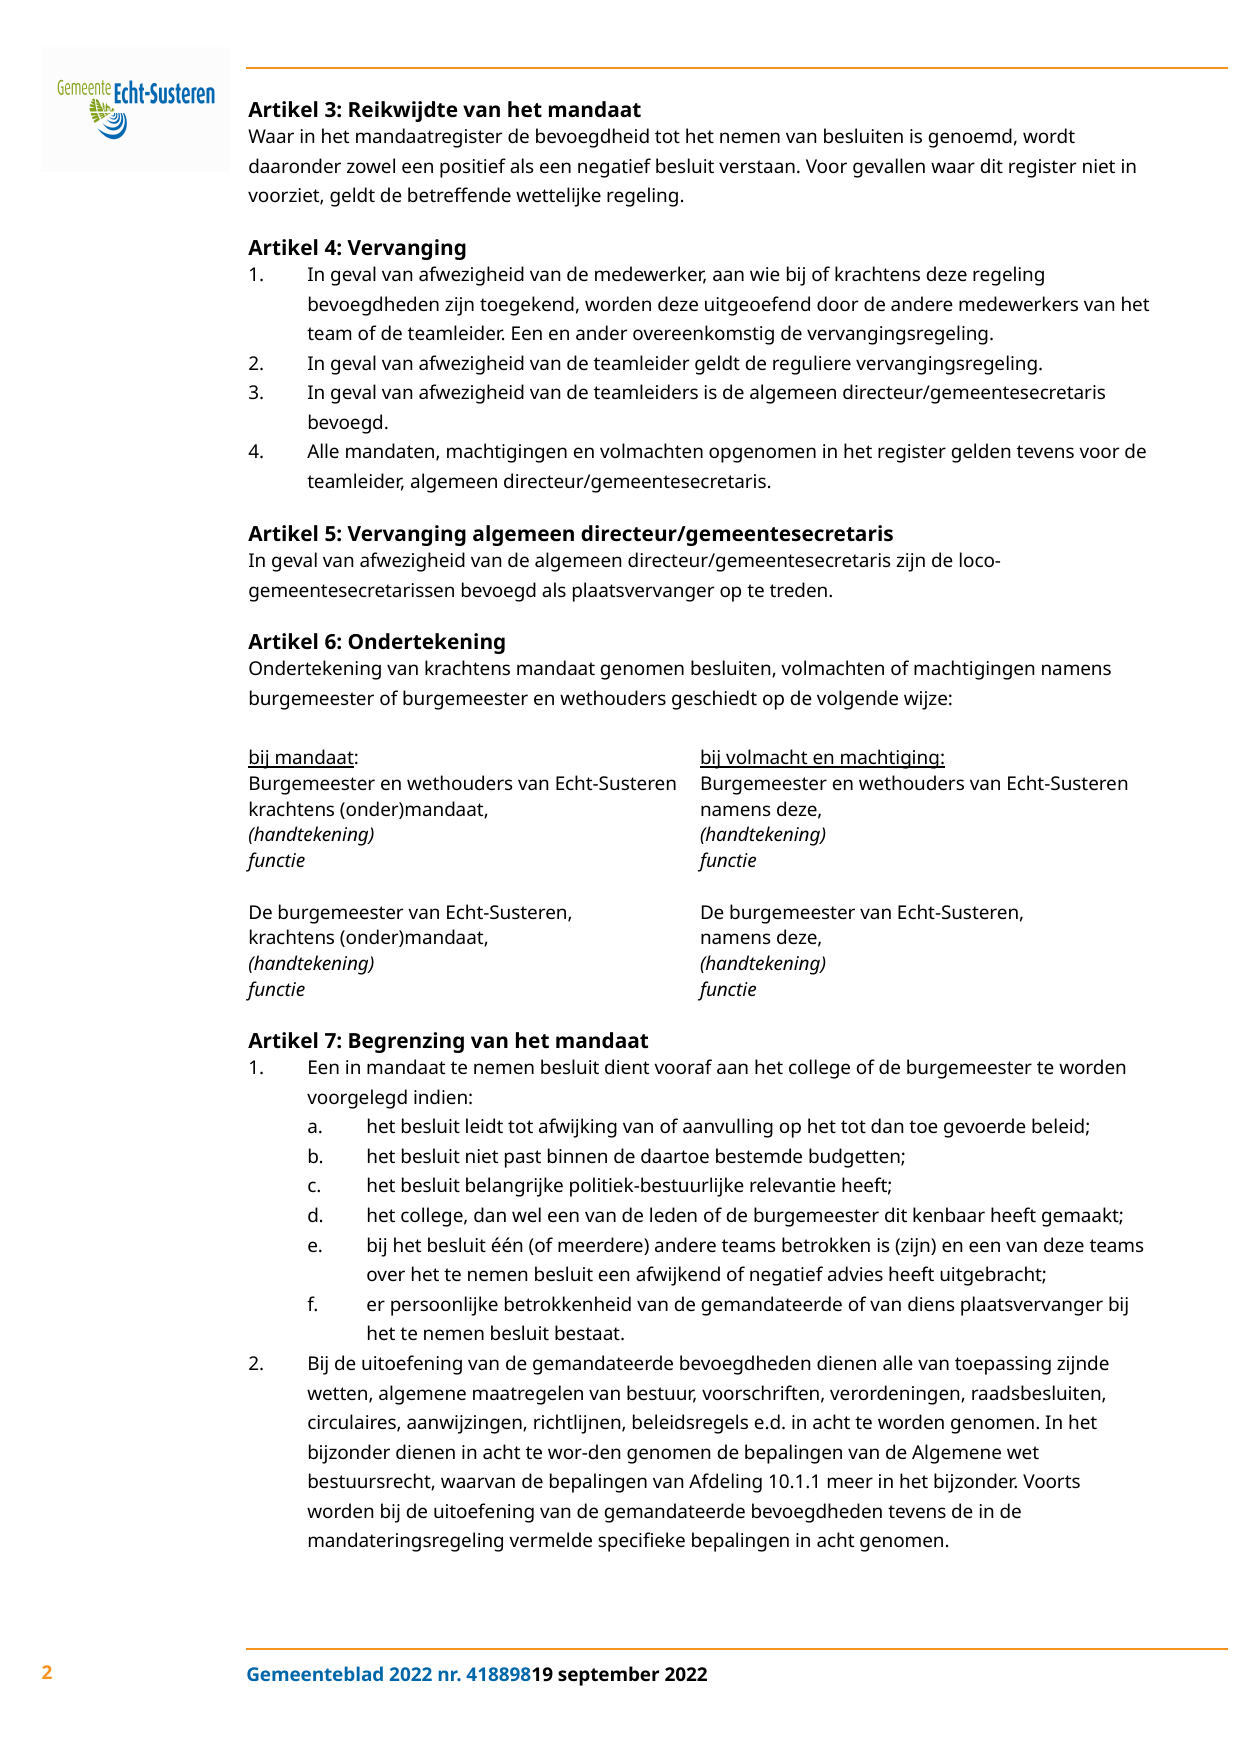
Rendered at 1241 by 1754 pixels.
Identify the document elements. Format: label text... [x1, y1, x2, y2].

list Een in mandaat te nemen besluit dient vooraf aan het college of de burgemeester te worden voorgelegd indien: [248, 1054, 1152, 1109]
text In geval van afwezigheid van de algemeen directeur/gemeentesecretaris zijn de loco-gemeentesecretarissen bevoegd als plaatsvervanger op te treden. [248, 547, 1152, 602]
list In geval van afwezigheid van de teamleider geldt de reguliere vervangingsregeling. [248, 350, 1152, 376]
list Alle mandaten, machtigingen en volmachten opgenomen in het register gelden tevens voor de teamleider, algemeen directeur/gemeentesecretaris. [248, 439, 1152, 494]
text Artikel 5: Vervanging algemeen directeur/gemeentesecretaris [248, 519, 1152, 547]
table_header bij volmacht en machtiging: [700, 745, 1152, 770]
text Artikel 3: Reikwijdte van het mandaat [248, 95, 1152, 123]
text Artikel 6: Ondertekening [248, 627, 1152, 656]
table_cell krachtens (onder)mandaat, [248, 796, 700, 822]
picture [41, 47, 231, 172]
table_cell namens deze, [700, 796, 1152, 822]
table_cell De burgemeester van Echt-Susteren, [248, 899, 700, 924]
list het besluit leidt tot afwijking van of aanvulling op het tot dan toe gevoerde beleid; [307, 1113, 1152, 1139]
table_cell [700, 873, 1152, 899]
table_cell De burgemeester van Echt-Susteren, [700, 899, 1152, 924]
list In geval van afwezigheid van de teamleiders is de algemeen directeur/gemeentesecretaris bevoegd. [248, 379, 1152, 435]
list het besluit belangrijke politiek-bestuurlijke relevantie heeft; [307, 1173, 1152, 1198]
table_header bij mandaat: [248, 745, 700, 770]
list het besluit niet past binnen de daartoe bestemde budgetten; [307, 1143, 1152, 1169]
table_cell functie [700, 848, 1152, 873]
table_cell [248, 873, 700, 899]
table_cell functie [700, 976, 1152, 1002]
table_cell Burgemeester en wethouders van Echt-Susteren [248, 770, 700, 796]
list Bij de uitoefening van de gemandateerde bevoegdheden dienen alle van toepassing zijnde wetten, algemene maatregelen van bestuur, voorschriften, verordeningen, raadsbesluiten, circulaires, aanwijzingen, richtlijnen, beleidsregels e.d. in acht te worden genomen. In het bijzonder dienen in acht te wor-den genomen de bepalingen van de Algemene wet bestuursrecht, waarvan de bepalingen van Afdeling 10.1.1 meer in het bijzonder. Voorts worden bij de uitoefening van de gemandateerde bevoegdheden tevens de in de mandateringsregeling vermelde specifieke bepalingen in acht genomen. [248, 1350, 1152, 1553]
table_cell (handtekening) [248, 822, 700, 847]
text Artikel 4: Vervanging [248, 233, 1152, 261]
text Ondertekening van krachtens mandaat genomen besluiten, volmachten of machtigingen namens burgemeester of burgemeester en wethouders geschiedt op de volgende wijze: [248, 656, 1152, 711]
table_cell (handtekening) [700, 822, 1152, 847]
table_cell namens deze, [700, 925, 1152, 950]
table_cell functie [248, 848, 700, 873]
list er persoonlijke betrokkenheid van de gemandateerde of van diens plaatsvervanger bij het te nemen besluit bestaat. [307, 1291, 1152, 1346]
table_cell Burgemeester en wethouders van Echt-Susteren [700, 770, 1152, 796]
table_cell (handtekening) [700, 950, 1152, 976]
text Waar in het mandaatregister de bevoegdheid tot het nemen van besluiten is genoemd, wordt daaronder zowel een positief als een negatief besluit verstaan. Voor gevallen waar dit register niet in voorziet, geldt de betreffende wettelijke regeling. [248, 123, 1152, 208]
table_cell (handtekening) [248, 950, 700, 976]
list bij het besluit één (of meerdere) andere teams betrokken is (zijn) en een van deze teams over het te nemen besluit een afwijkend of negatief advies heeft uitgebracht; [307, 1232, 1152, 1287]
table_cell functie [248, 976, 700, 1002]
table_cell krachtens (onder)mandaat, [248, 925, 700, 950]
list het college, dan wel een van de leden of de burgemeester dit kenbaar heeft gemaakt; [307, 1202, 1152, 1228]
list In geval van afwezigheid van de medewerker, aan wie bij of krachtens deze regeling bevoegdheden zijn toegekend, worden deze uitgeoefend door de andere medewerkers van het team of de teamleider. Een en ander overeenkomstig de vervangingsregeling. [248, 261, 1152, 346]
text Artikel 7: Begrenzing van het mandaat [248, 1026, 1152, 1054]
